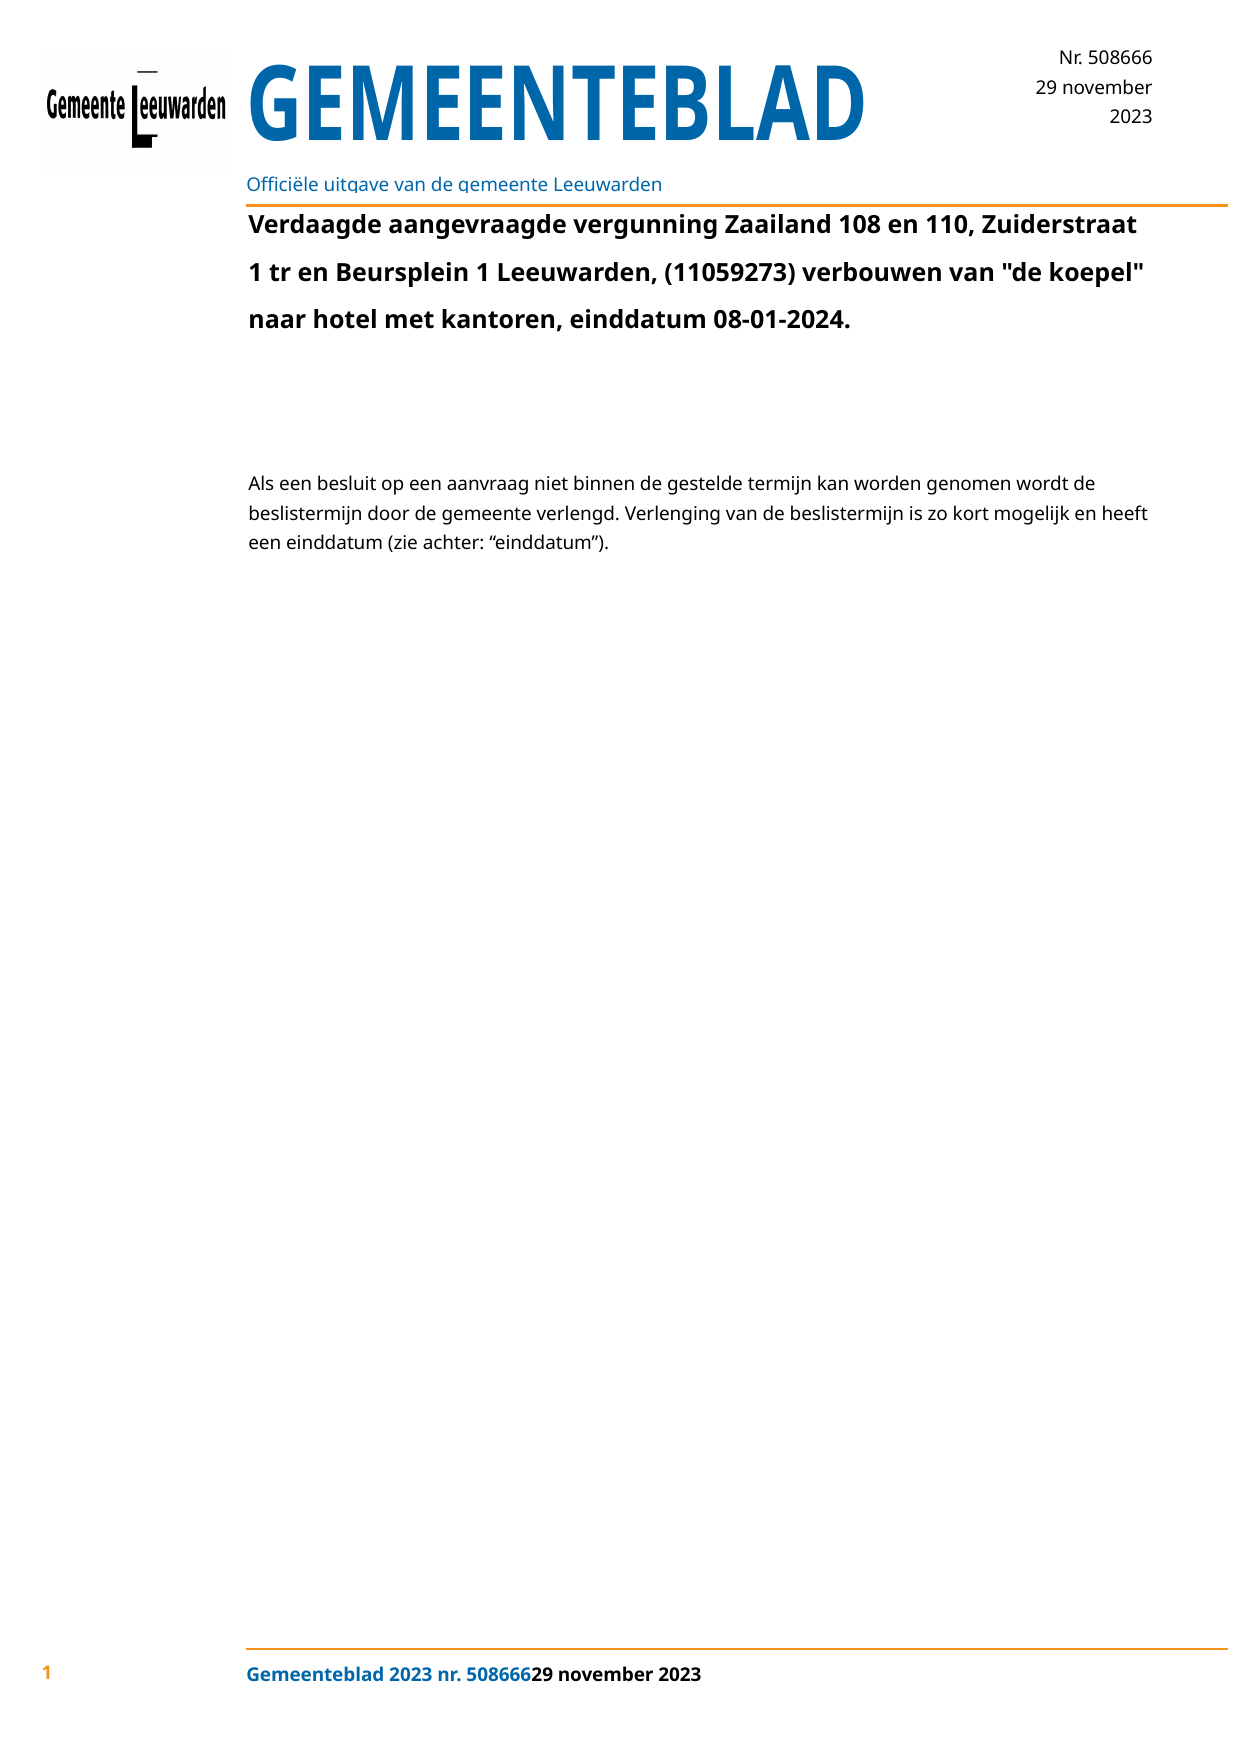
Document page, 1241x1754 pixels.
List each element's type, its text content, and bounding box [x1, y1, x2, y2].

picture [41, 47, 231, 172]
text Als een besluit op een aanvraag niet binnen de gestelde termijn kan worden genomen wordt de beslistermijn door de gemeente verlengd. Verlenging van de beslistermijn is zo kort mogelijk en heeft een einddatum (zie achter: “einddatum”). [248, 470, 1152, 555]
text Verdaagde aangevraagde vergunning Zaailand 108 en 110, Zuiderstraat 1 tr en Beursplein 1 Leeuwarden, (11059273) verbouwen van "de koepel" naar hotel met kantoren, einddatum 08-01-2024. [248, 207, 1152, 336]
